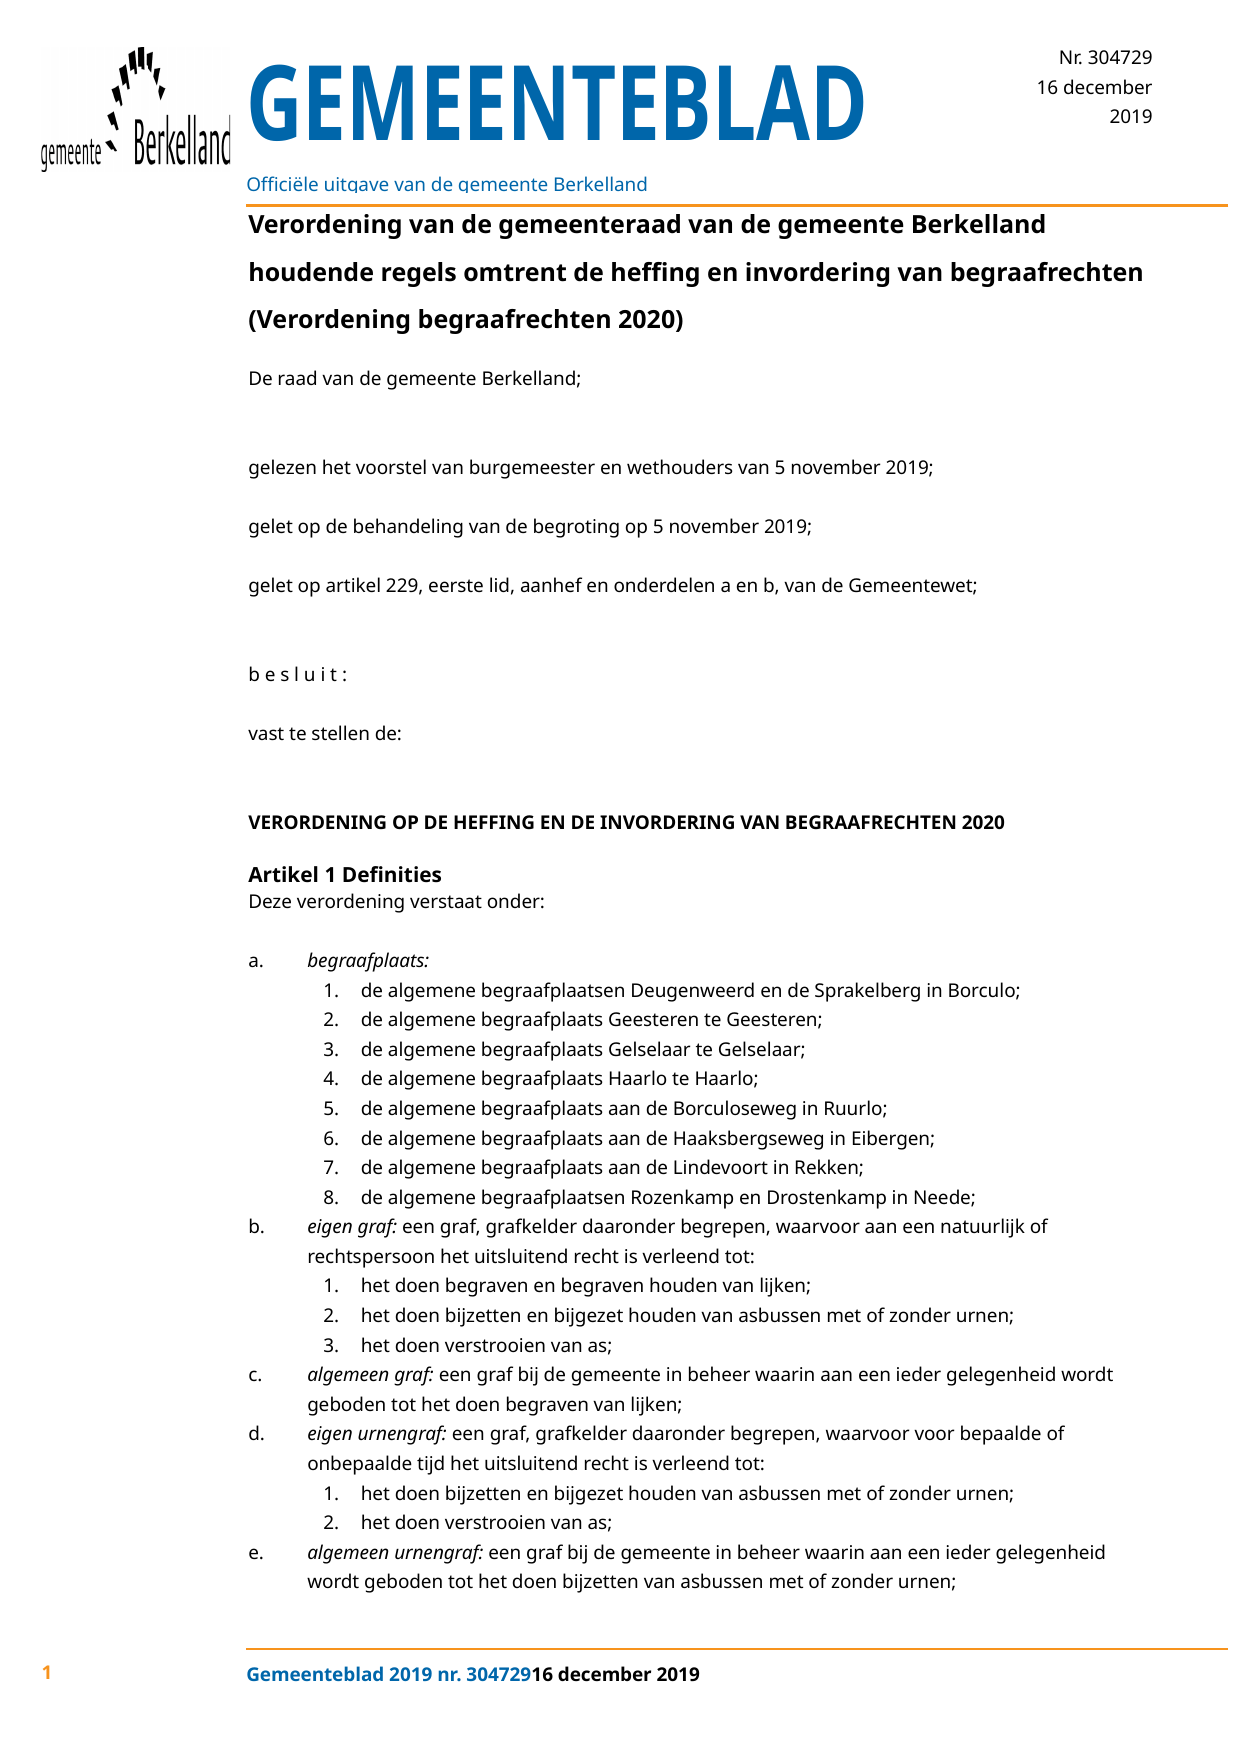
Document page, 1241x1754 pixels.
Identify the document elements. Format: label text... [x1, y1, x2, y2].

text vast te stellen de: [248, 721, 1152, 746]
text gelet op artikel 229, eerste lid, aanhef en onderdelen a en b, van de Gemeentewet; [248, 573, 1152, 598]
list eigen urnengraf: een graf, grafkelder daaronder begrepen, waarvoor voor bepaalde of onbepaalde tijd het uitsluitend recht is verleend tot: [248, 1421, 1152, 1476]
list de algemene begraafplaatsen Rozenkamp en Drostenkamp in Neede; [323, 1184, 1152, 1210]
list begraafplaats: [248, 947, 1152, 973]
list algemeen graf: een graf bij de gemeente in beheer waarin aan een ieder gelegenheid wordt geboden tot het doen begraven van lijken; [248, 1361, 1152, 1417]
list het doen bijzetten en bijgezet houden van asbussen met of zonder urnen; [323, 1480, 1152, 1506]
list het doen bijzetten en bijgezet houden van asbussen met of zonder urnen; [323, 1302, 1152, 1328]
list de algemene begraafplaats aan de Lindevoort in Rekken; [323, 1154, 1152, 1180]
list algemeen urnengraf: een graf bij de gemeente in beheer waarin aan een ieder gelegenheid wordt geboden tot het doen bijzetten van asbussen met of zonder urnen; [248, 1539, 1152, 1594]
text De raad van de gemeente Berkelland; [248, 366, 1152, 391]
list de algemene begraafplaats aan de Borculoseweg in Ruurlo; [323, 1095, 1152, 1121]
list het doen begraven en begraven houden van lijken; [323, 1273, 1152, 1298]
text gelet op de behandeling van de begroting op 5 november 2019; [248, 513, 1152, 539]
list eigen graf: een graf, grafkelder daaronder begrepen, waarvoor aan een natuurlijk of rechtspersoon het uitsluitend recht is verleend tot: [248, 1213, 1152, 1269]
list de algemene begraafplaats Geesteren te Geesteren; [323, 1006, 1152, 1032]
list de algemene begraafplaatsen Deugenweerd en de Sprakelberg in Borculo; [323, 977, 1152, 1003]
list de algemene begraafplaats aan de Haaksbergseweg in Eibergen; [323, 1125, 1152, 1151]
list de algemene begraafplaats Haarlo te Haarlo; [323, 1066, 1152, 1091]
list de algemene begraafplaats Gelselaar te Gelselaar; [323, 1036, 1152, 1062]
text gelezen het voorstel van burgemeester en wethouders van 5 november 2019; [248, 454, 1152, 480]
text Verordening van de gemeenteraad van de gemeente Berkelland houdende regels omtrent de heffing en invordering van begraafrechten (Verordening begraafrechten 2020) [248, 207, 1152, 336]
text b e s l u i t : [248, 661, 1152, 687]
picture [41, 47, 231, 172]
list het doen verstrooien van as; [323, 1332, 1152, 1358]
text Artikel 1 Definities [248, 860, 1152, 888]
text Deze verordening verstaat onder: [248, 888, 1152, 914]
text VERORDENING OP DE HEFFING EN DE INVORDERING VAN BEGRAAFRECHTEN 2020 [248, 809, 1152, 835]
list het doen verstrooien van as; [323, 1509, 1152, 1535]
